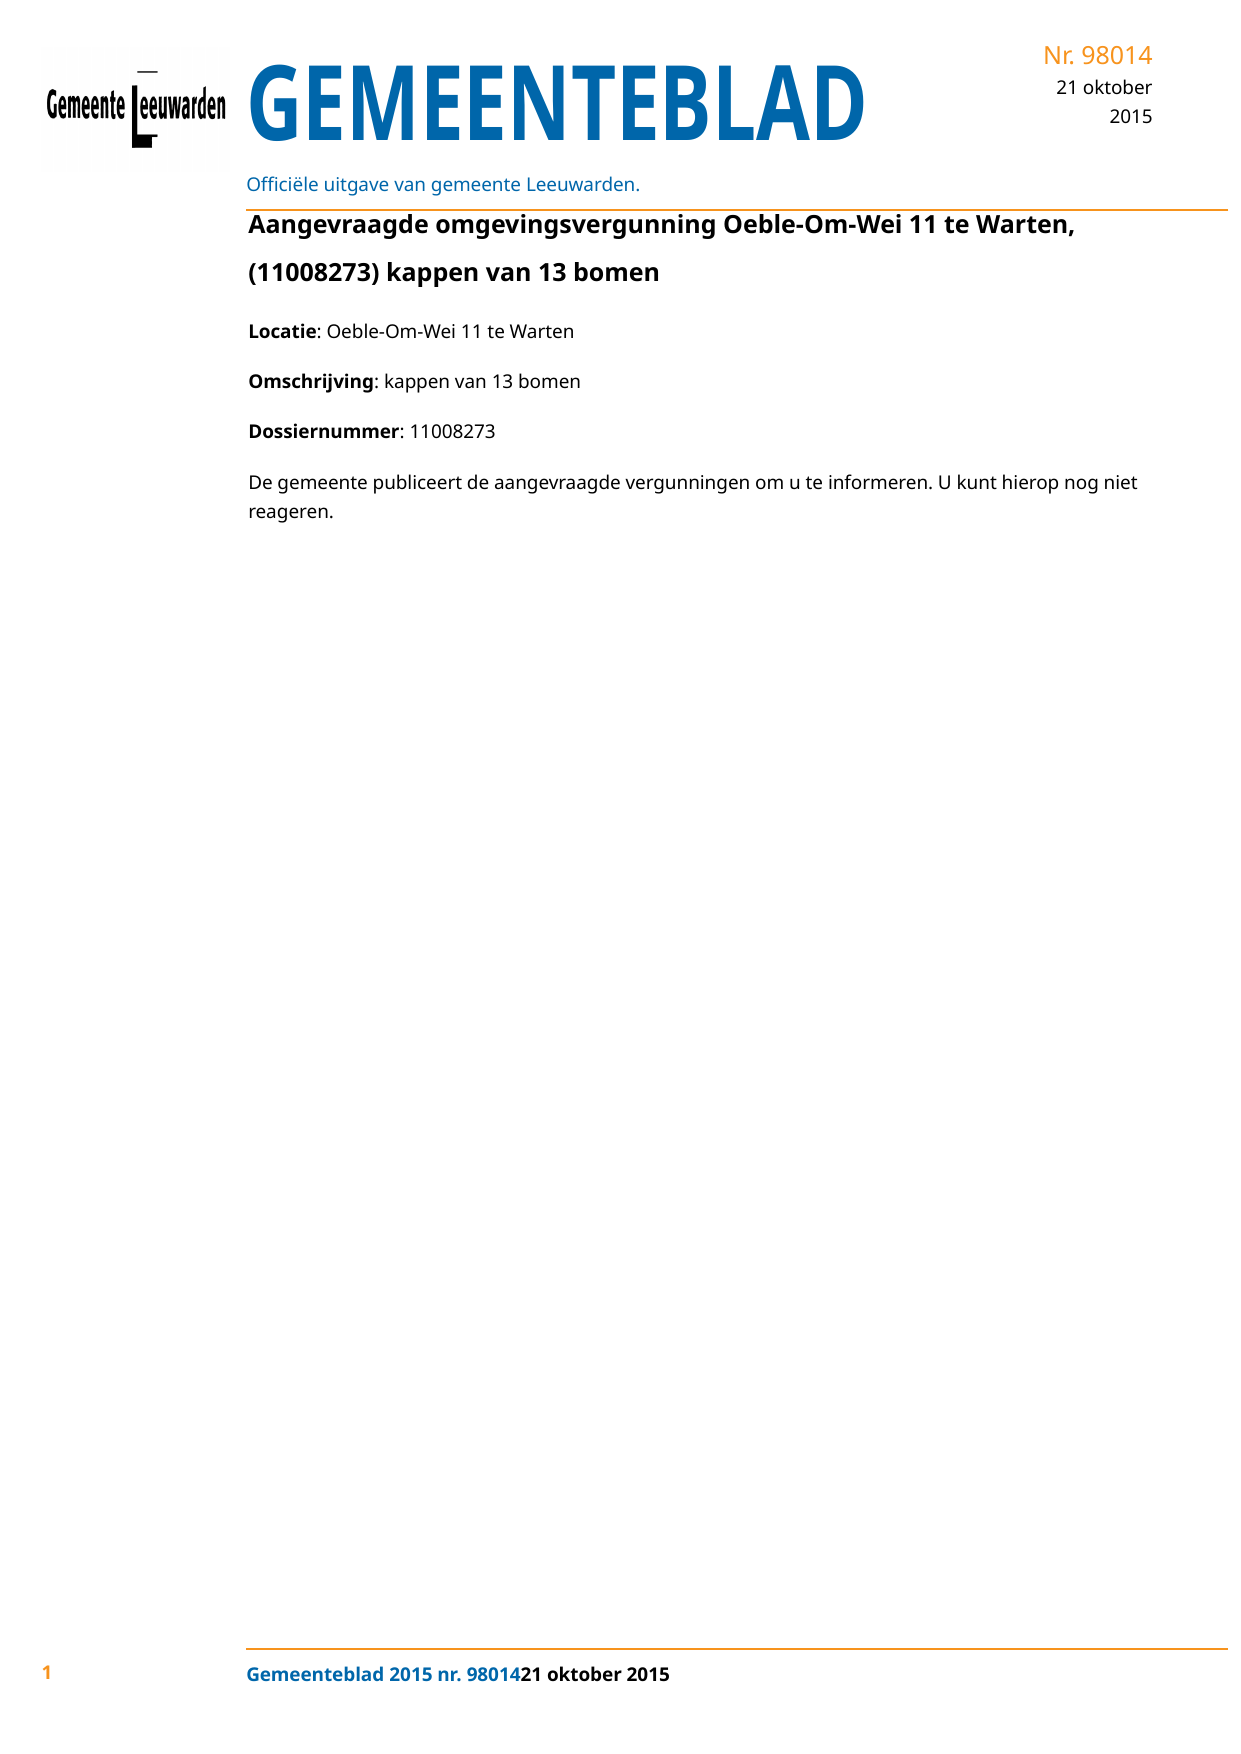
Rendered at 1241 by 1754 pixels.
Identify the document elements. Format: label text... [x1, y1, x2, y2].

picture [41, 47, 231, 172]
text Omschrijving: kappen van 13 bomen [248, 368, 1152, 394]
text De gemeente publiceert de aangevraagde vergunningen om u te informeren. U kunt hierop nog niet reageren. [248, 469, 1152, 524]
text Dossiernummer: 11008273 [248, 419, 1152, 444]
text Aangevraagde omgevingsvergunning Oeble-Om-Wei 11 te Warten, (11008273) kappen van 13 bomen [248, 211, 1152, 288]
text Locatie: Oeble-Om-Wei 11 te Warten [248, 318, 1152, 344]
